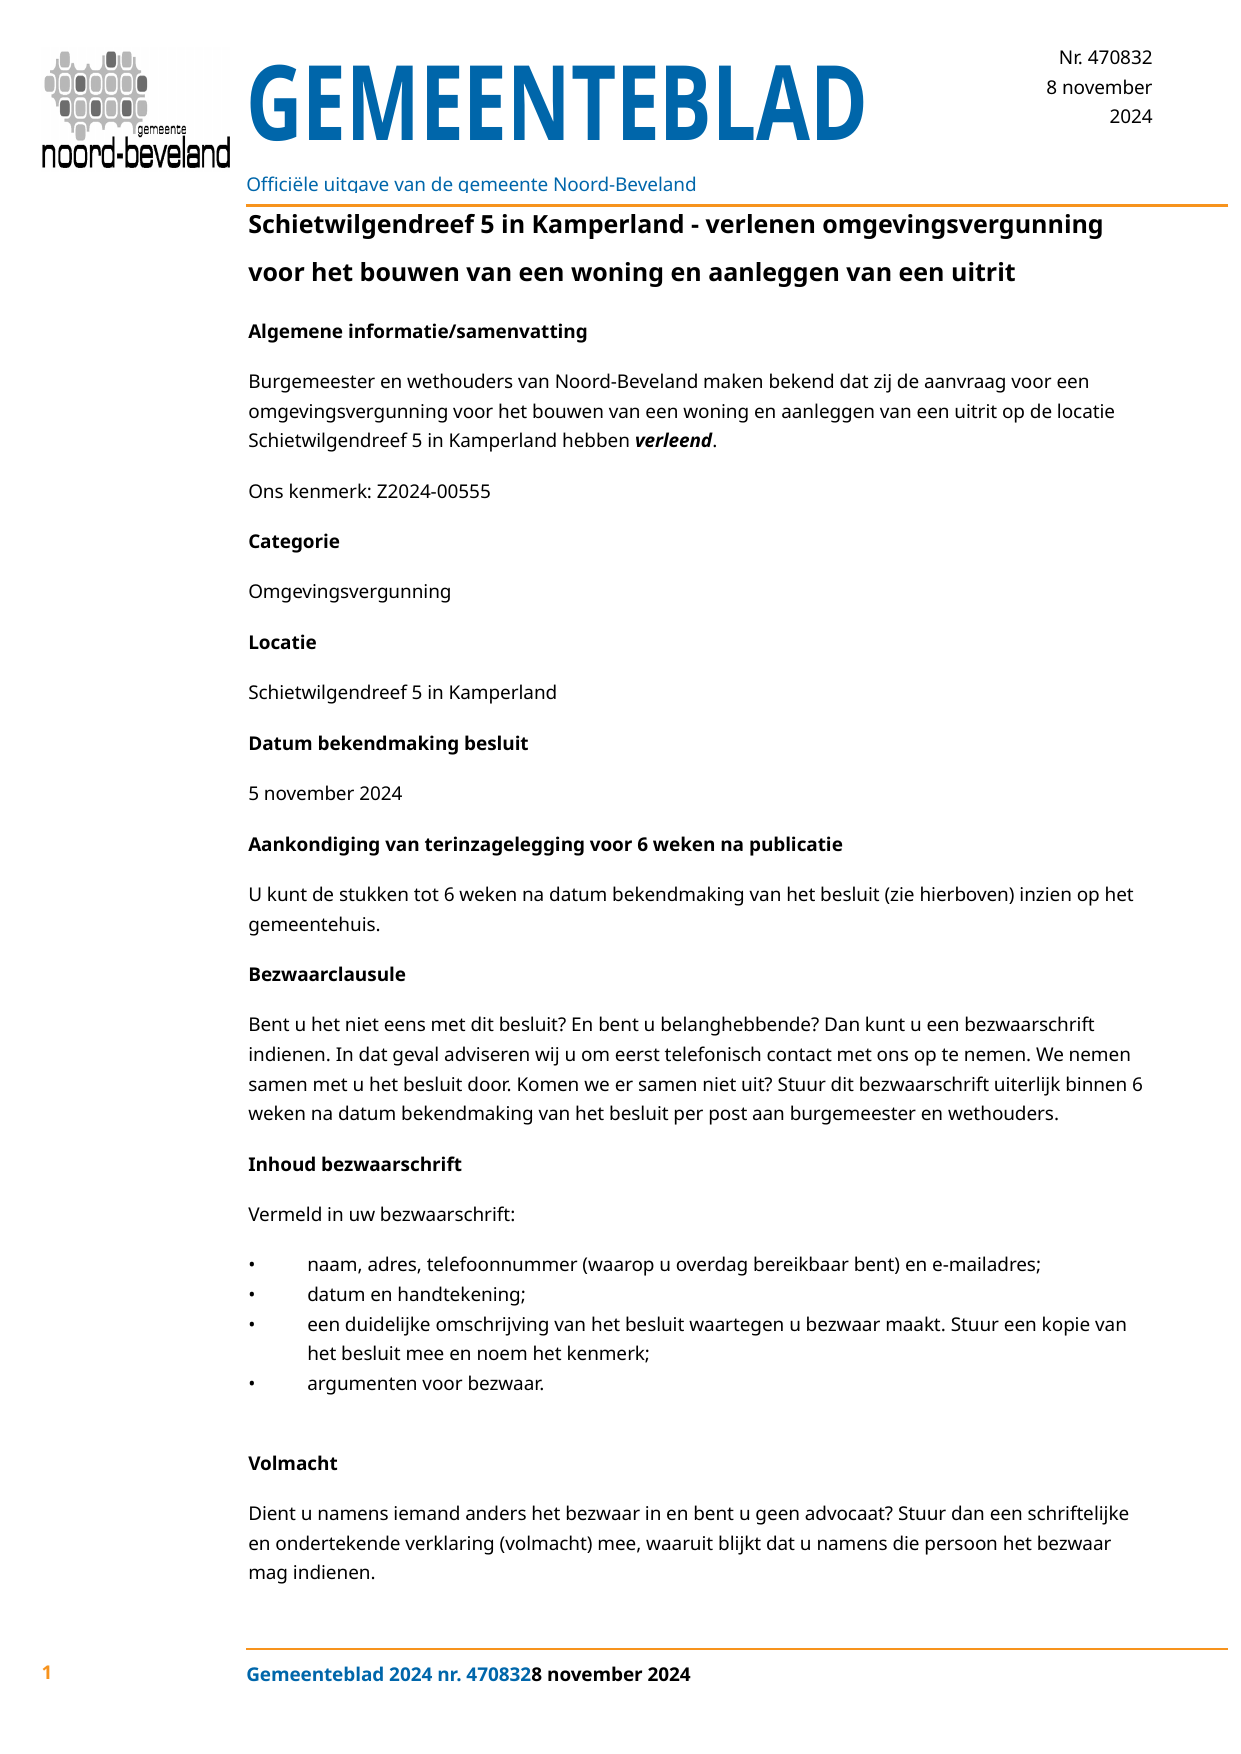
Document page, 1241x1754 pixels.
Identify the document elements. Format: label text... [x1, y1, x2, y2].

text U kunt de stukken tot 6 weken na datum bekendmaking van het besluit (zie hierboven) inzien op het gemeentehuis. [248, 881, 1152, 937]
text Volmacht [248, 1450, 1152, 1476]
text Vermeld in uw bezwaarschrift: [248, 1201, 1152, 1227]
text Aankondiging van terinzagelegging voor 6 weken na publicatie [248, 831, 1152, 857]
text Locatie [248, 629, 1152, 655]
text Inhoud bezwaarschrift [248, 1151, 1152, 1177]
text Omgevingsvergunning [248, 579, 1152, 604]
text Algemene informatie/samenvatting [248, 318, 1152, 344]
text 5 november 2024 [248, 780, 1152, 806]
list datum en handtekening; [248, 1281, 1152, 1307]
text Schietwilgendreef 5 in Kamperland - verlenen omgevingsvergunning voor het bouwen van een woning en aanleggen van een uitrit [248, 207, 1152, 288]
text Bent u het niet eens met dit besluit? En bent u belanghebbende? Dan kunt u een bezwaarschrift indienen. In dat geval adviseren wij u om eerst telefonisch contact met ons op te nemen. We nemen samen met u het besluit door. Komen we er samen niet uit? Stuur dit bezwaarschrift uiterlijk binnen 6 weken na datum bekendmaking van het besluit per post aan burgemeester en wethouders. [248, 1012, 1152, 1126]
text Ons kenmerk: Z2024-00555 [248, 478, 1152, 504]
list naam, adres, telefoonnummer (waarop u overdag bereikbaar bent) en e-mailadres; [248, 1252, 1152, 1277]
text Categorie [248, 528, 1152, 554]
list een duidelijke omschrijving van het besluit waartegen u bezwaar maakt. Stuur een kopie van het besluit mee en noem het kenmerk; [248, 1311, 1152, 1366]
list argumenten voor bezwaar. [248, 1370, 1152, 1396]
text Dient u namens iemand anders het bezwaar in en bent u geen advocaat? Stuur dan een schriftelijke en ondertekende verklaring (volmacht) mee, waaruit blijkt dat u namens die persoon het bezwaar mag indienen. [248, 1500, 1152, 1585]
picture [41, 47, 231, 172]
text Bezwaarclausule [248, 961, 1152, 987]
text Schietwilgendreef 5 in Kamperland [248, 679, 1152, 705]
text Burgemeester en wethouders van Noord-Beveland maken bekend dat zij de aanvraag voor een omgevingsvergunning voor het bouwen van een woning en aanleggen van een uitrit op de locatie Schietwilgendreef 5 in Kamperland hebben verleend. [248, 368, 1152, 453]
text Datum bekendmaking besluit [248, 730, 1152, 756]
